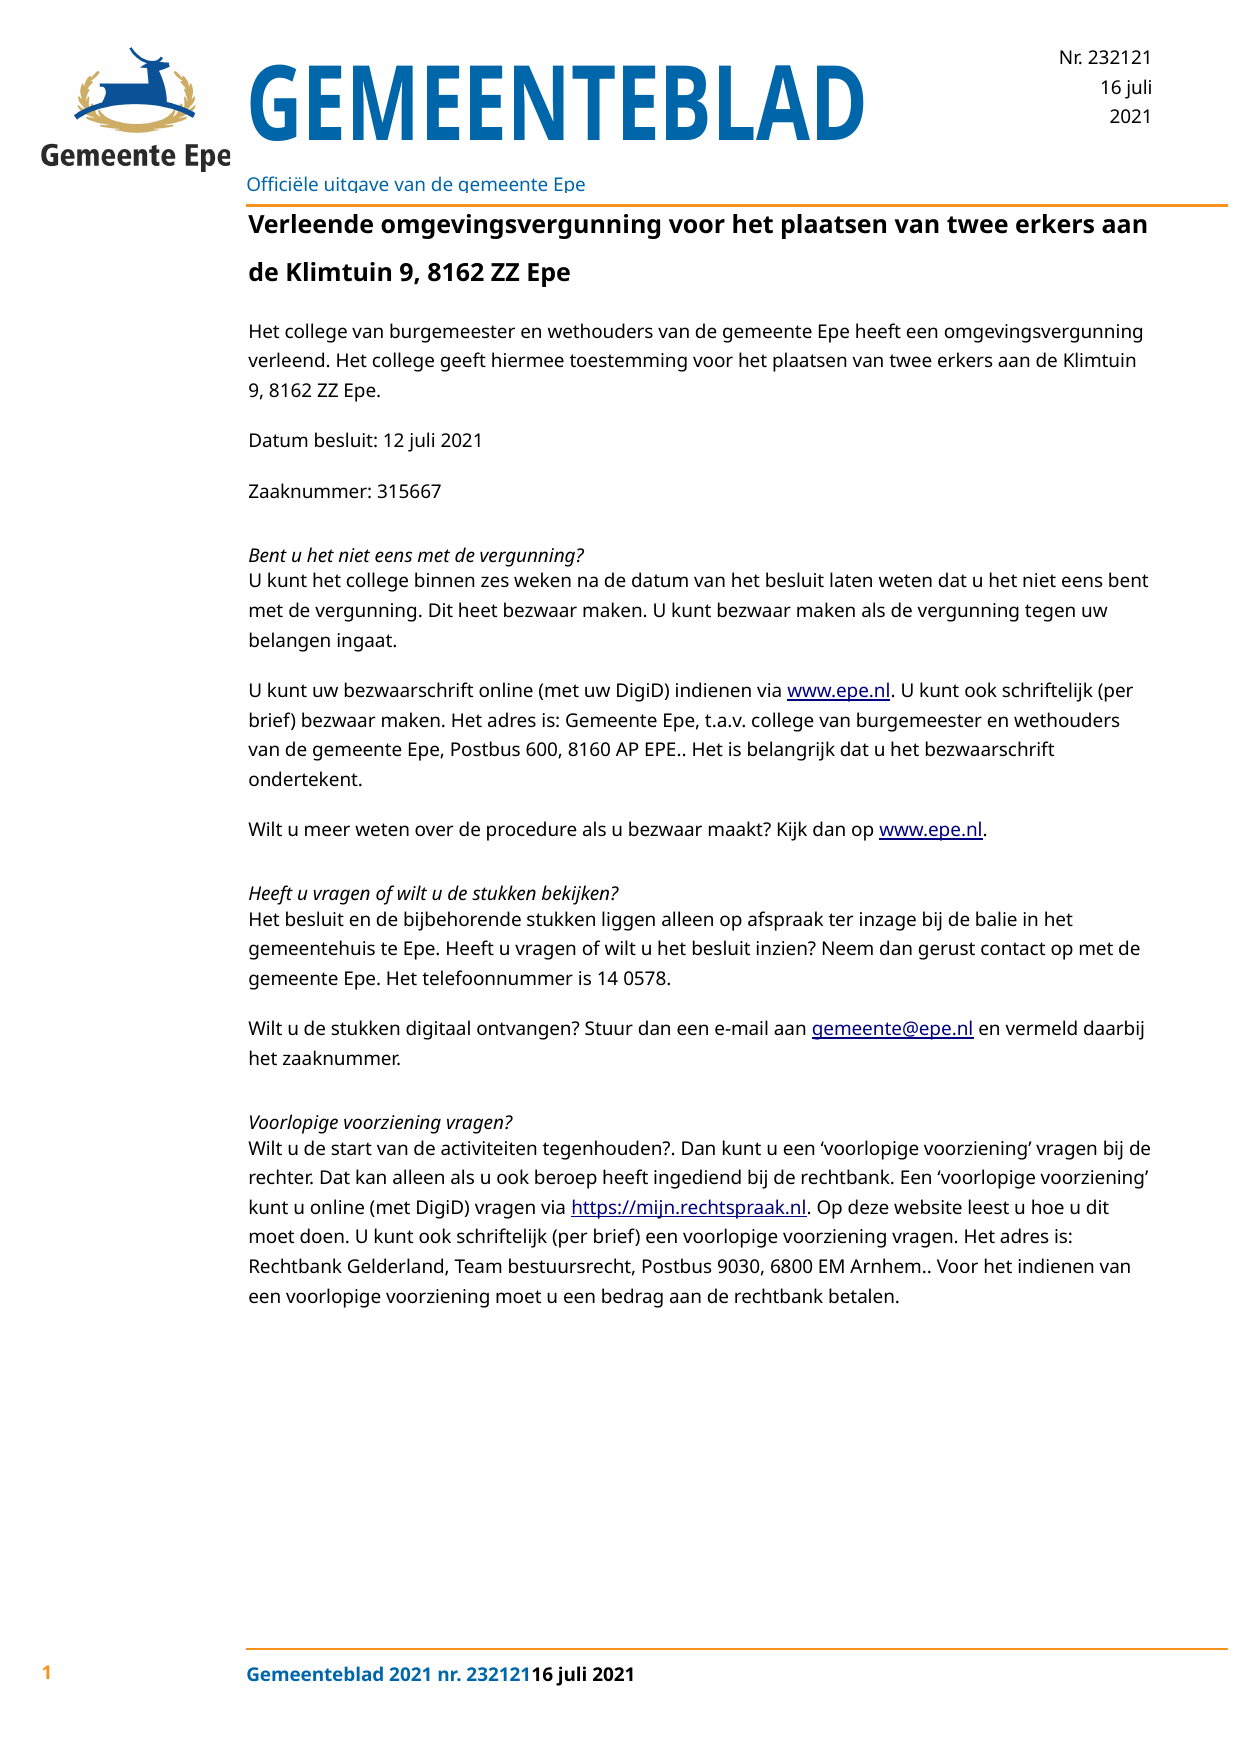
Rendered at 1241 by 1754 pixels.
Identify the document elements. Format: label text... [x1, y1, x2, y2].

picture [41, 47, 231, 172]
text Zaaknummer: 315667 [248, 478, 1152, 504]
text U kunt uw bezwaarschrift online (met uw DigiD) indienen via www.epe.nl. U kunt ook schriftelijk (per brief) bezwaar maken. Het adres is: Gemeente Epe, t.a.v. college van burgemeester en wethouders van de gemeente Epe, Postbus 600, 8160 AP EPE.. Het is belangrijk dat u het bezwaarschrift ondertekent. [248, 677, 1152, 792]
text Wilt u de stukken digitaal ontvangen? Stuur dan een e-mail aan gemeente@epe.nl en vermeld daarbij het zaaknummer. [248, 1016, 1152, 1071]
text Het college van burgemeester en wethouders van de gemeente Epe heeft een omgevingsvergunning verleend. Het college geeft hiermee toestemming voor het plaatsen van twee erkers aan de Klimtuin 9, 8162 ZZ Epe. [248, 318, 1152, 403]
text U kunt het college binnen zes weken na de datum van het besluit laten weten dat u het niet eens bent met de vergunning. Dit heet bezwaar maken. U kunt bezwaar maken als de vergunning tegen uw belangen ingaat. [248, 568, 1152, 652]
text Heeft u vragen of wilt u de stukken bekijken? [248, 880, 1152, 906]
text Datum besluit: 12 juli 2021 [248, 427, 1152, 453]
text Voorlopige voorziening vragen? [248, 1109, 1152, 1135]
text Verleende omgevingsvergunning voor het plaatsen van twee erkers aan de Klimtuin 9, 8162 ZZ Epe [248, 207, 1152, 288]
text Wilt u de start van de activiteiten tegenhouden?. Dan kunt u een ‘voorlopige voorziening’ vragen bij de rechter. Dat kan alleen als u ook beroep heeft ingediend bij de rechtbank. Een ‘voorlopige voorziening’ kunt u online (met DigiD) vragen via https://mijn.rechtspraak.nl. Op deze website leest u hoe u dit moet doen. U kunt ook schriftelijk (per brief) een voorlopige voorziening vragen. Het adres is: Rechtbank Gelderland, Team bestuursrecht, Postbus 9030, 6800 EM Arnhem.. Voor het indienen van een voorlopige voorziening moet u een bedrag aan de rechtbank betalen. [248, 1135, 1152, 1308]
text Bent u het niet eens met de vergunning? [248, 542, 1152, 568]
text Het besluit en de bijbehorende stukken liggen alleen op afspraak ter inzage bij de balie in het gemeentehuis te Epe. Heeft u vragen of wilt u het besluit inzien? Neem dan gerust contact op met de gemeente Epe. Het telefoonnummer is 14 0578. [248, 906, 1152, 991]
text Wilt u meer weten over de procedure als u bezwaar maakt? Kijk dan op www.epe.nl. [248, 816, 1152, 842]
